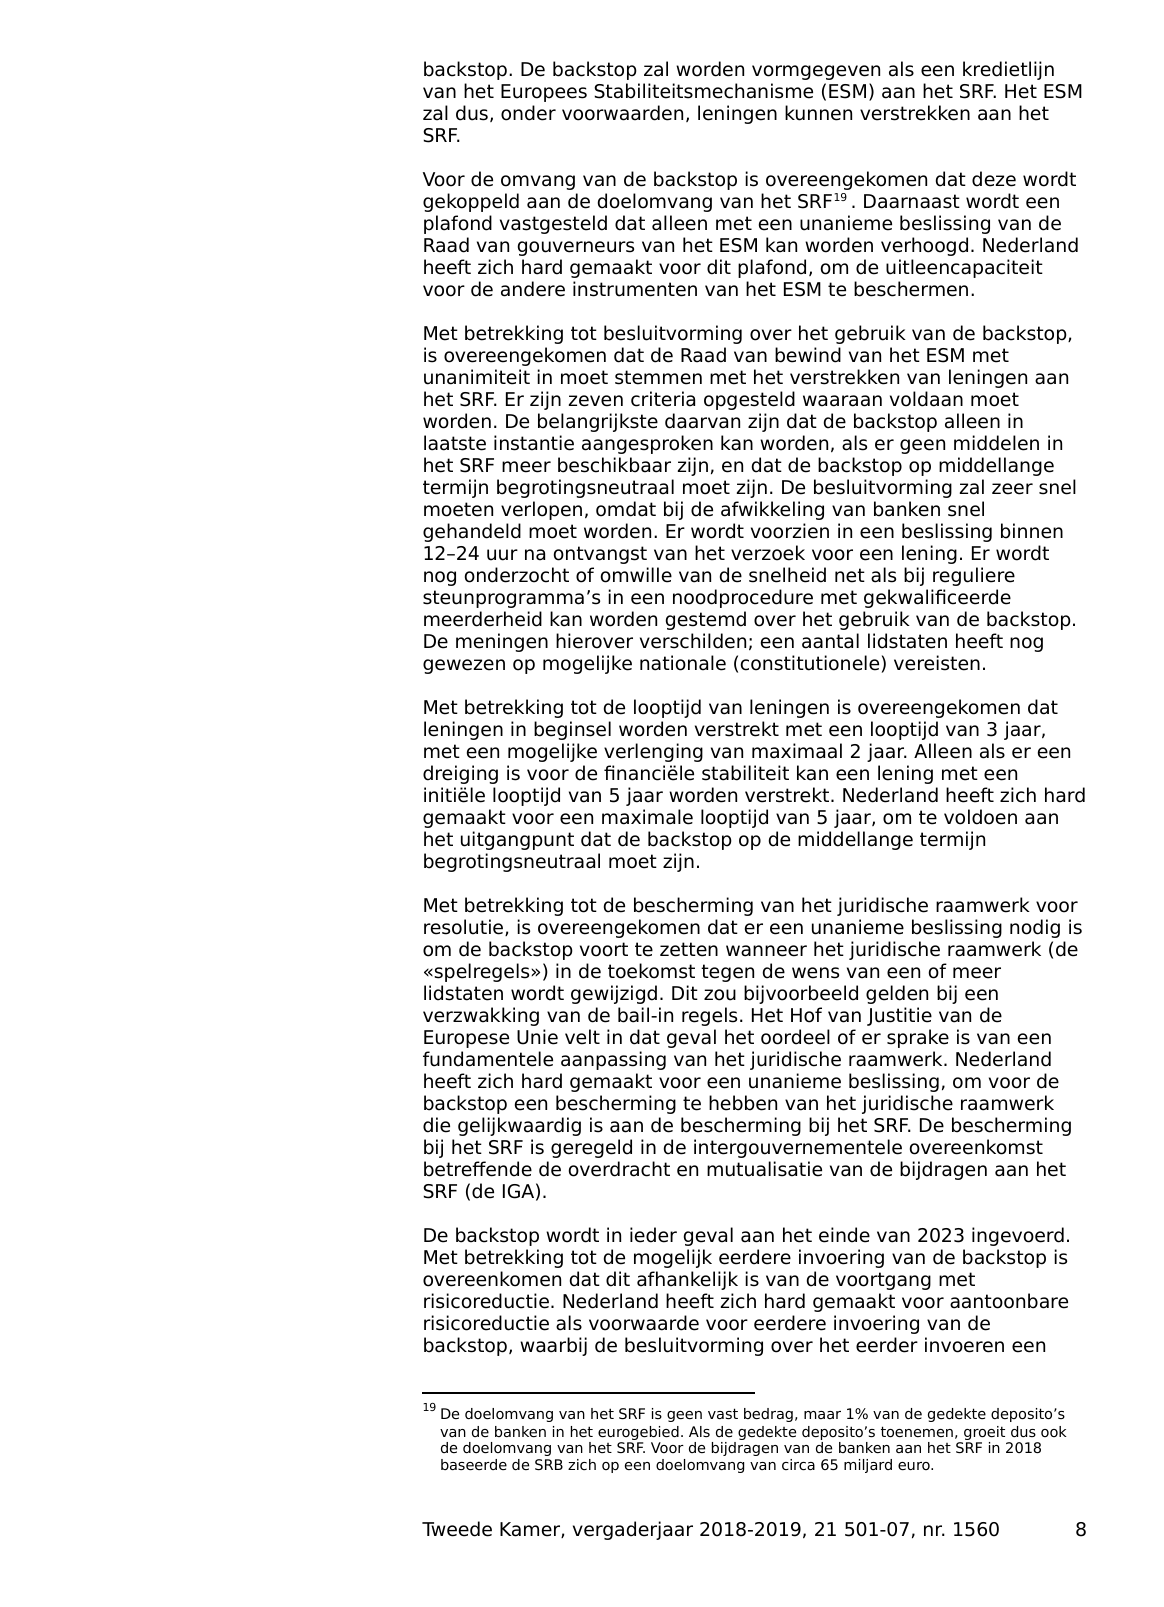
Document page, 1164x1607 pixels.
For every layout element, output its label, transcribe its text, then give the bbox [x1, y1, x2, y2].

text backstop. De backstop zal worden vormgegeven als een kredietlijn van het Europees Stabiliteitsmechanisme (ESM) aan het SRF. Het ESM zal dus, onder voorwaarden, leningen kunnen verstrekken aan het SRF. [422, 59, 1087, 147]
text Met betrekking tot de bescherming van het juridische raamwerk voor resolutie, is overeengekomen dat er een unanieme beslissing nodig is om de backstop voort te zetten wanneer het juridische raamwerk (de «spelregels») in de toekomst tegen de wens van een of meer lidstaten wordt gewijzigd. Dit zou bijvoorbeeld gelden bij een verzwakking van de bail-in regels. Het Hof van Justitie van de Europese Unie velt in dat geval het oordeel of er sprake is van een fundamentele aanpassing van het juridische raamwerk. Nederland heeft zich hard gemaakt voor een unanieme beslissing, om voor de backstop een bescherming te hebben van het juridische raamwerk die gelijkwaardig is aan de bescherming bij het SRF. De bescherming bij het SRF is geregeld in de intergouvernementele overeenkomst betreffende de overdracht en mutualisatie van de bijdragen aan het SRF (de IGA). [422, 895, 1087, 1203]
text Voor de omvang van de backstop is overeengekomen dat deze wordt gekoppeld aan de doelomvang van het SRF. Daarnaast wordt een plafond vastgesteld dat alleen met een unanieme beslissing van de Raad van gouverneurs van het ESM kan worden verhoogd. Nederland heeft zich hard gemaakt voor dit plafond, om de uitleencapaciteit voor de andere instrumenten van het ESM te beschermen. [422, 169, 1087, 301]
text Met betrekking tot besluitvorming over het gebruik van de backstop, is overeengekomen dat de Raad van bewind van het ESM met unanimiteit in moet stemmen met het verstrekken van leningen aan het SRF. Er zijn zeven criteria opgesteld waaraan voldaan moet worden. De belangrijkste daarvan zijn dat de backstop alleen in laatste instantie aangesproken kan worden, als er geen middelen in het SRF meer beschikbaar zijn, en dat de backstop op middellange termijn begrotingsneutraal moet zijn. De besluitvorming zal zeer snel moeten verlopen, omdat bij de afwikkeling van banken snel gehandeld moet worden. Er wordt voorzien in een beslissing binnen 12–24 uur na ontvangst van het verzoek voor een lening. Er wordt nog onderzocht of omwille van de snelheid net als bij reguliere steunprogramma’s in een noodprocedure met gekwalificeerde meerderheid kan worden gestemd over het gebruik van de backstop. De meningen hierover verschilden; een aantal lidstaten heeft nog gewezen op mogelijke nationale (constitutionele) vereisten. [422, 323, 1087, 675]
text De doelomvang van het SRF is geen vast bedrag, maar 1% van de gedekte deposito’s van de banken in het eurogebied. Als de gedekte deposito’s toenemen, groeit dus ook de doelomvang van het SRF. Voor de bijdragen van de banken aan het SRF in 2018 baseerde de SRB zich op een doelomvang van circa 65 miljard euro. [422, 1402, 1087, 1474]
text Met betrekking tot de looptijd van leningen is overeengekomen dat leningen in beginsel worden verstrekt met een looptijd van 3 jaar, met een mogelijke verlenging van maximaal 2 jaar. Alleen als er een dreiging is voor de financiële stabiliteit kan een lening met een initiële looptijd van 5 jaar worden verstrekt. Nederland heeft zich hard gemaakt voor een maximale looptijd van 5 jaar, om te voldoen aan het uitgangpunt dat de backstop op de middellange termijn begrotingsneutraal moet zijn. [422, 697, 1087, 873]
text De backstop wordt in ieder geval aan het einde van 2023 ingevoerd. Met betrekking tot de mogelijk eerdere invoering van de backstop is overeenkomen dat dit afhankelijk is van de voortgang met risicoreductie. Nederland heeft zich hard gemaakt voor aantoonbare risicoreductie als voorwaarde voor eerdere invoering van de backstop, waarbij de besluitvorming over het eerder invoeren een [422, 1225, 1087, 1357]
